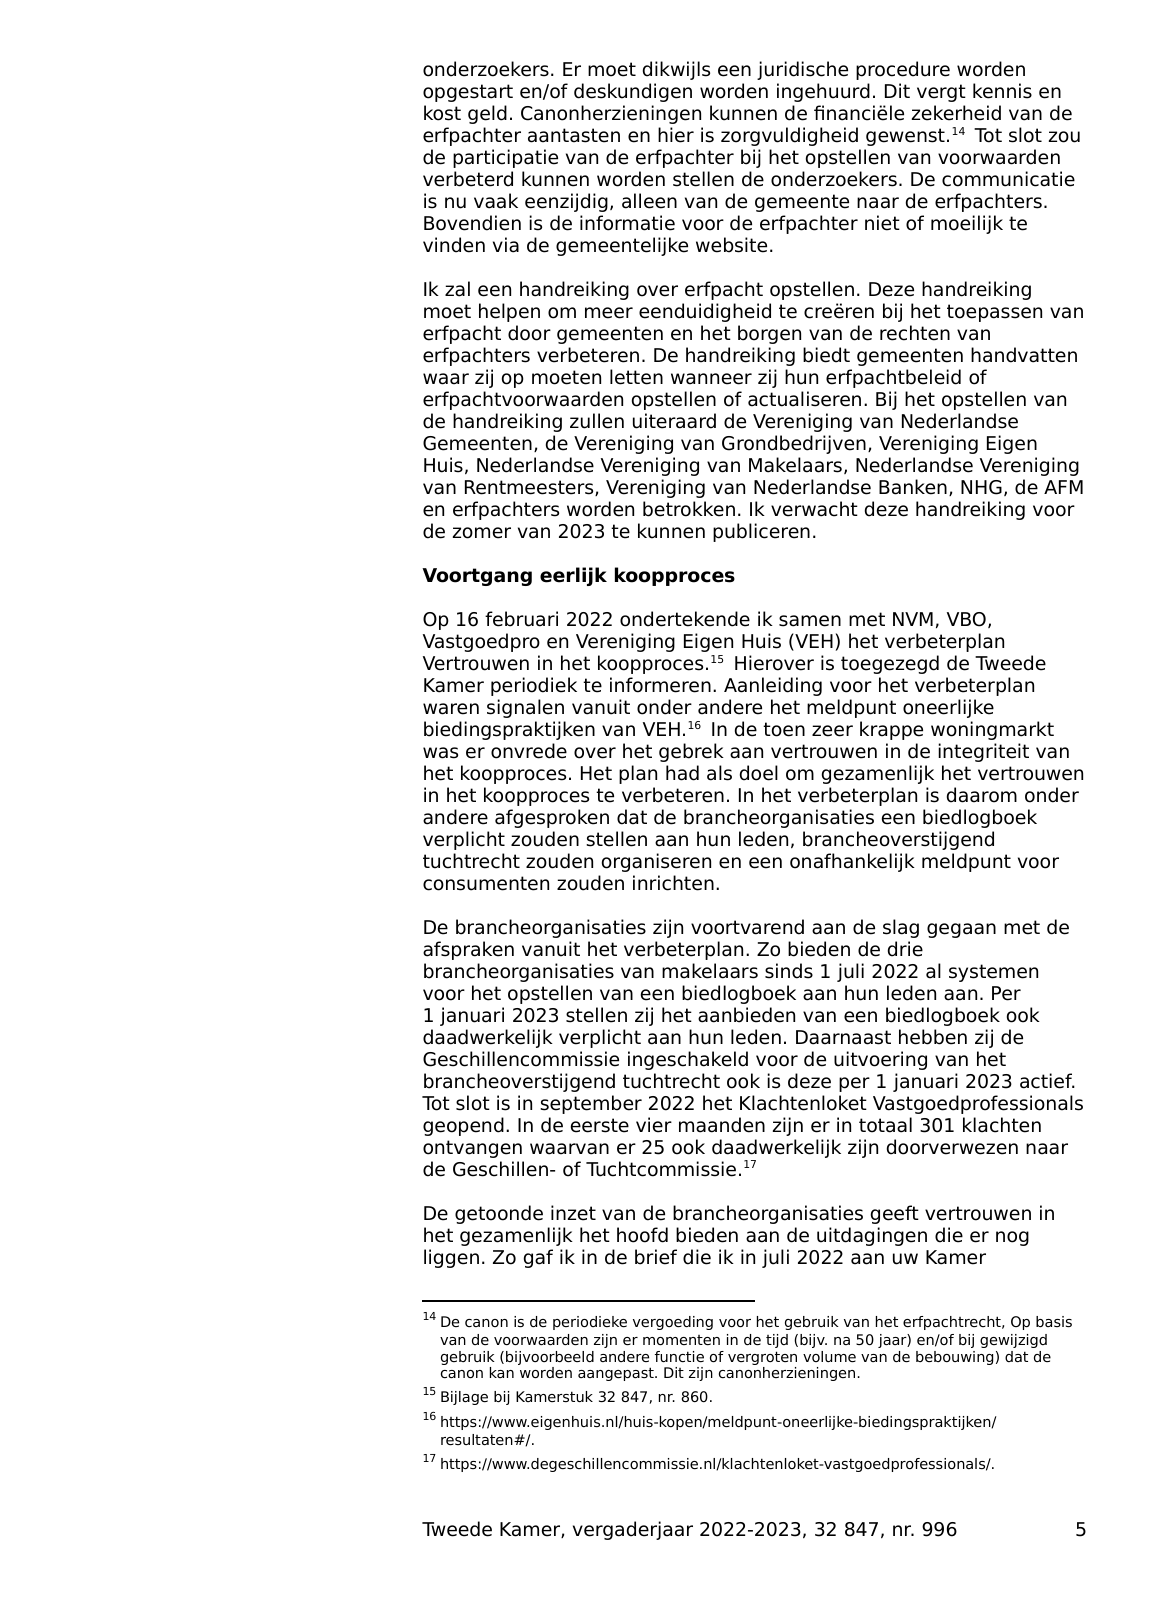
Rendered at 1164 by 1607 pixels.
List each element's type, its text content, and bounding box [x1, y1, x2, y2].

text https://www.degeschillencommissie.nl/klachtenloket-vastgoedprofessionals/. [422, 1452, 1087, 1474]
text De brancheorganisaties zijn voortvarend aan de slag gegaan met de afspraken vanuit het verbeterplan. Zo bieden de drie brancheorganisaties van makelaars sinds 1 juli 2022 al systemen voor het opstellen van een biedlogboek aan hun leden aan. Per 1 januari 2023 stellen zij het aanbieden van een biedlogboek ook daadwerkelijk verplicht aan hun leden. Daarnaast hebben zij de Geschillencommissie ingeschakeld voor de uitvoering van het brancheoverstijgend tuchtrecht ook is deze per 1 januari 2023 actief. Tot slot is in september 2022 het Klachtenloket Vastgoedprofessionals geopend. In de eerste vier maanden zijn er in totaal 301 klachten ontvangen waarvan er 25 ook daadwerkelijk zijn doorverwezen naar de Geschillen- of Tuchtcommissie. [422, 917, 1087, 1181]
text https://www.eigenhuis.nl/huis-kopen/meldpunt-oneerlijke-biedingspraktijken/resultaten#/. [422, 1410, 1087, 1449]
text De canon is de periodieke vergoeding voor het gebruik van het erfpachtrecht, Op basis van de voorwaarden zijn er momenten in de tijd (bijv. na 50 jaar) en/of bij gewijzigd gebruik (bijvoorbeeld andere functie of vergroten volume van de bebouwing) dat de canon kan worden aangepast. Dit zijn canonherzieningen. [422, 1310, 1087, 1382]
subtitle Voortgang eerlijk koopproces [422, 565, 1087, 587]
text Op 16 februari 2022 ondertekende ik samen met NVM, VBO, Vastgoedpro en Vereniging Eigen Huis (VEH) het verbeterplan Vertrouwen in het koopproces. Hierover is toegezegd de Tweede Kamer periodiek te informeren. Aanleiding voor het verbeterplan waren signalen vanuit onder andere het meldpunt oneerlijke biedingspraktijken van VEH. In de toen zeer krappe woningmarkt was er onvrede over het gebrek aan vertrouwen in de integriteit van het koopproces. Het plan had als doel om gezamenlijk het vertrouwen in het koopproces te verbeteren. In het verbeterplan is daarom onder andere afgesproken dat de brancheorganisaties een biedlogboek verplicht zouden stellen aan hun leden, brancheoverstijgend tuchtrecht zouden organiseren en een onafhankelijk meldpunt voor consumenten zouden inrichten. [422, 609, 1087, 895]
text Ik zal een handreiking over erfpacht opstellen. Deze handreiking moet helpen om meer eenduidigheid te creëren bij het toepassen van erfpacht door gemeenten en het borgen van de rechten van erfpachters verbeteren. De handreiking biedt gemeenten handvatten waar zij op moeten letten wanneer zij hun erfpachtbeleid of erfpachtvoorwaarden opstellen of actualiseren. Bij het opstellen van de handreiking zullen uiteraard de Vereniging van Nederlandse Gemeenten, de Vereniging van Grondbedrijven, Vereniging Eigen Huis, Nederlandse Vereniging van Makelaars, Nederlandse Vereniging van Rentmeesters, Vereniging van Nederlandse Banken, NHG, de AFM en erfpachters worden betrokken. Ik verwacht deze handreiking voor de zomer van 2023 te kunnen publiceren. [422, 279, 1087, 543]
text De getoonde inzet van de brancheorganisaties geeft vertrouwen in het gezamenlijk het hoofd bieden aan de uitdagingen die er nog liggen. Zo gaf ik in de brief die ik in juli 2022 aan uw Kamer [422, 1203, 1087, 1269]
text Bijlage bij Kamerstuk 32 847, nr. 860. [422, 1385, 1087, 1407]
text onderzoekers. Er moet dikwijls een juridische procedure worden opgestart en/of deskundigen worden ingehuurd. Dit vergt kennis en kost geld. Canonherzieningen kunnen de financiële zekerheid van de erfpachter aantasten en hier is zorgvuldigheid gewenst. Tot slot zou de participatie van de erfpachter bij het opstellen van voorwaarden verbeterd kunnen worden stellen de onderzoekers. De communicatie is nu vaak eenzijdig, alleen van de gemeente naar de erfpachters. Bovendien is de informatie voor de erfpachter niet of moeilijk te vinden via de gemeentelijke website. [422, 59, 1087, 257]
